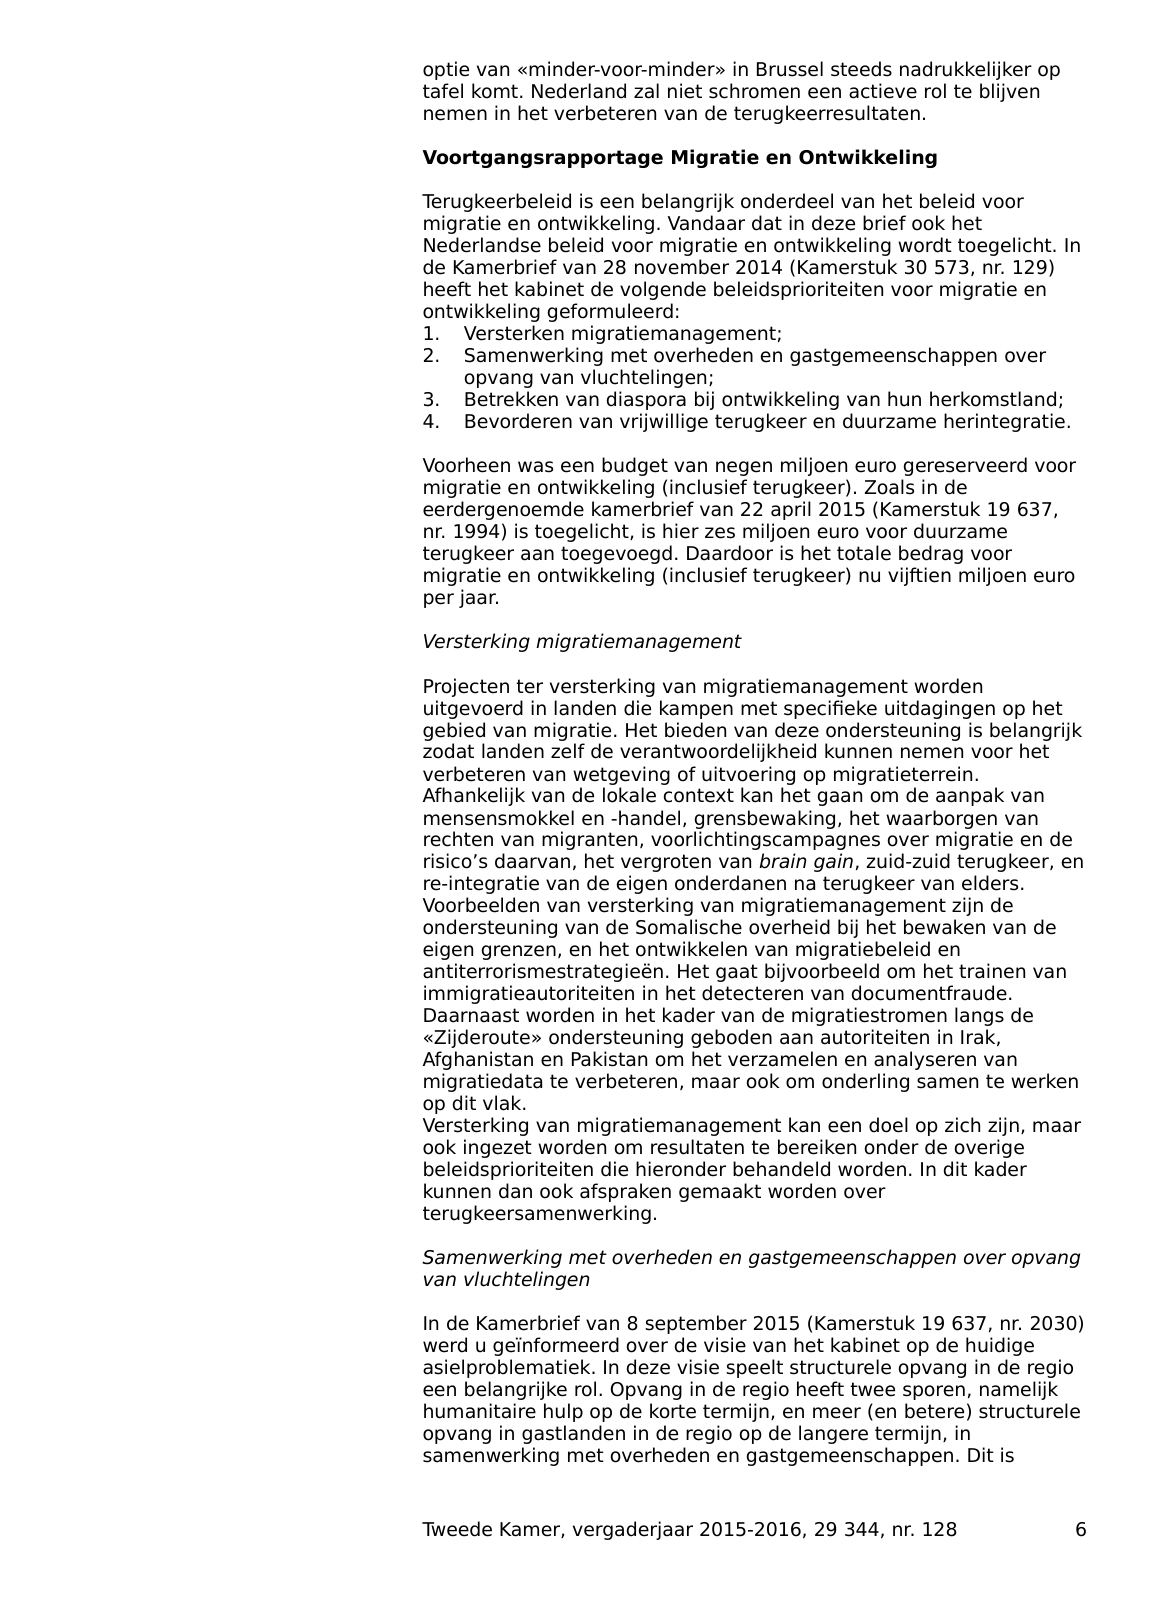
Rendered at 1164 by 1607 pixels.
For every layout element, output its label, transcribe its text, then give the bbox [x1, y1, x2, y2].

text Versterking van migratiemanagement kan een doel op zich zijn, maar ook ingezet worden om resultaten te bereiken onder de overige beleidsprioriteiten die hieronder behandeld worden. In dit kader kunnen dan ook afspraken gemaakt worden over terugkeersamenwerking. [422, 1115, 1087, 1225]
text optie van «minder-voor-minder» in Brussel steeds nadrukkelijker op tafel komt. Nederland zal niet schromen een actieve rol te blijven nemen in het verbeteren van de terugkeerresultaten. [422, 59, 1087, 125]
text In de Kamerbrief van 8 september 2015 (Kamerstuk 19 637, nr. 2030) werd u geïnformeerd over de visie van het kabinet op de huidige asielproblematiek. In deze visie speelt structurele opvang in de regio een belangrijke rol. Opvang in de regio heeft twee sporen, namelijk humanitaire hulp op de korte termijn, en meer (en betere) structurele opvang in gastlanden in de regio op de langere termijn, in samenwerking met overheden en gastgemeenschappen. Dit is [422, 1313, 1087, 1467]
text Voorbeelden van versterking van migratiemanagement zijn de ondersteuning van de Somalische overheid bij het bewaken van de eigen grenzen, en het ontwikkelen van migratiebeleid en antiterrorismestrategieën. Het gaat bijvoorbeeld om het trainen van immigratieautoriteiten in het detecteren van documentfraude. Daarnaast worden in het kader van de migratiestromen langs de «Zijderoute» ondersteuning geboden aan autoriteiten in Irak, Afghanistan en Pakistan om het verzamelen en analyseren van migratiedata te verbeteren, maar ook om onderling samen te werken op dit vlak. [422, 895, 1087, 1115]
text 1. Versterken migratiemanagement; [422, 323, 1087, 345]
subtitle Voortgangsrapportage Migratie en Ontwikkeling [422, 147, 1087, 169]
text Voorheen was een budget van negen miljoen euro gereserveerd voor migratie en ontwikkeling (inclusief terugkeer). Zoals in de eerdergenoemde kamerbrief van 22 april 2015 (Kamerstuk 19 637, nr. 1994) is toegelicht, is hier zes miljoen euro voor duurzame terugkeer aan toegevoegd. Daardoor is het totale bedrag voor migratie en ontwikkeling (inclusief terugkeer) nu vijftien miljoen euro per jaar. [422, 455, 1087, 609]
subtitle Versterking migratiemanagement [422, 631, 1087, 653]
text 2. Samenwerking met overheden en gastgemeenschappen over opvang van vluchtelingen; [422, 345, 1087, 389]
text 3. Betrekken van diaspora bij ontwikkeling van hun herkomstland; [422, 389, 1087, 411]
subtitle Samenwerking met overheden en gastgemeenschappen over opvang van vluchtelingen [422, 1247, 1087, 1291]
text Terugkeerbeleid is een belangrijk onderdeel van het beleid voor migratie en ontwikkeling. Vandaar dat in deze brief ook het Nederlandse beleid voor migratie en ontwikkeling wordt toegelicht. In de Kamerbrief van 28 november 2014 (Kamerstuk 30 573, nr. 129) heeft het kabinet de volgende beleidsprioriteiten voor migratie en ontwikkeling geformuleerd: [422, 191, 1087, 323]
text 4. Bevorderen van vrijwillige terugkeer en duurzame herintegratie. [422, 411, 1087, 433]
text Projecten ter versterking van migratiemanagement worden uitgevoerd in landen die kampen met specifieke uitdagingen op het gebied van migratie. Het bieden van deze ondersteuning is belangrijk zodat landen zelf de verantwoordelijkheid kunnen nemen voor het verbeteren van wetgeving of uitvoering op migratieterrein. Afhankelijk van de lokale context kan het gaan om de aanpak van mensensmokkel en -handel, grensbewaking, het waarborgen van rechten van migranten, voorlichtingscampagnes over migratie en de risico’s daarvan, het vergroten van brain gain, zuid-zuid terugkeer, en re-integratie van de eigen onderdanen na terugkeer van elders. [422, 676, 1087, 895]
